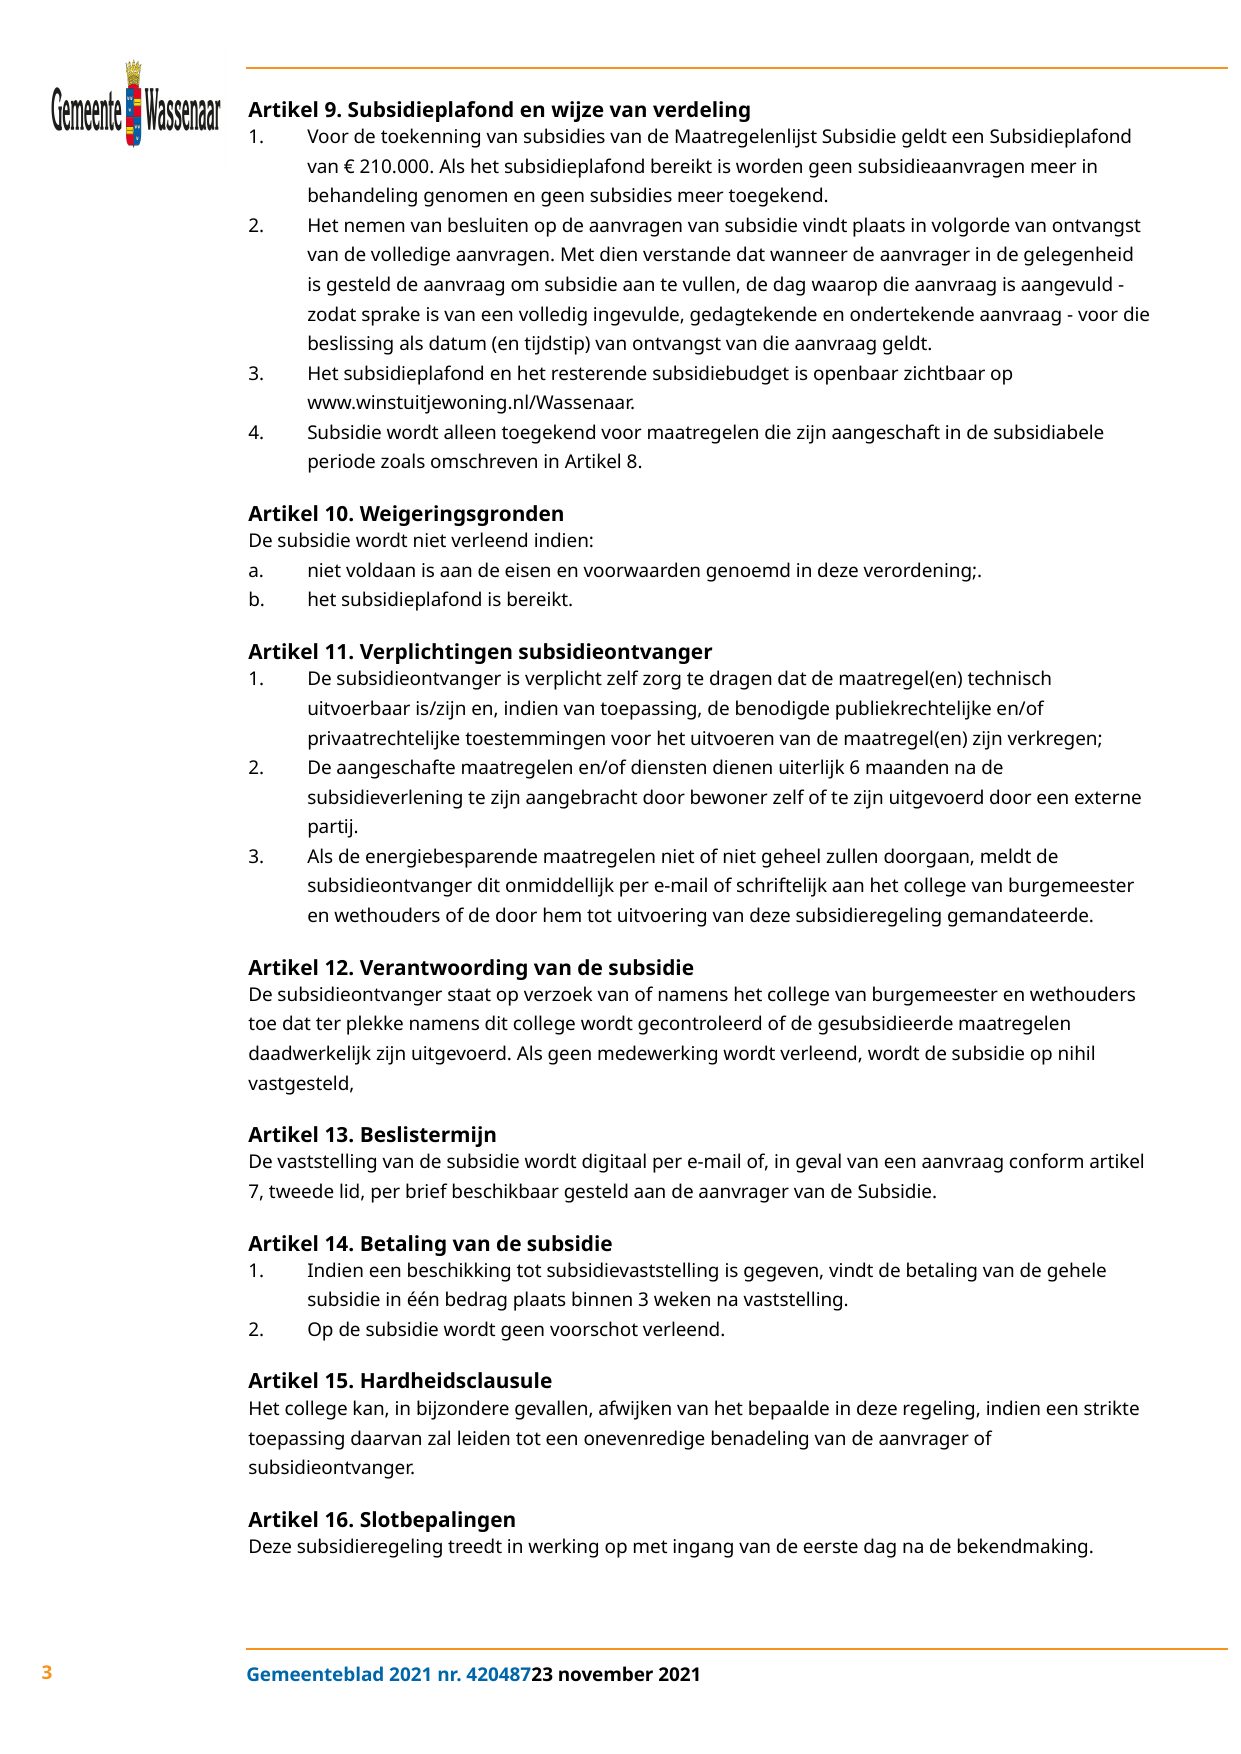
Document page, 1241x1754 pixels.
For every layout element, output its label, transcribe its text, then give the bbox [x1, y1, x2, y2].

list het subsidieplafond is bereikt. [248, 587, 1152, 612]
text De vaststelling van de subsidie wordt digitaal per e-mail of, in geval van een aanvraag conform artikel 7, tweede lid, per brief beschikbaar gesteld aan de aanvrager van de Subsidie. [248, 1149, 1152, 1204]
text Het college kan, in bijzondere gevallen, afwijken van het bepaalde in deze regeling, indien een strikte toepassing daarvan zal leiden tot een onevenredige benadeling van de aanvrager of subsidieontvanger. [248, 1395, 1152, 1480]
list De subsidieontvanger is verplicht zelf zorg te dragen dat de maatregel(en) technisch uitvoerbaar is/zijn en, indien van toepassing, de benodigde publiekrechtelijke en/of privaatrechtelijke toestemmingen voor het uitvoeren van de maatregel(en) zijn verkregen; [248, 666, 1152, 750]
list Op de subsidie wordt geen voorschot verleend. [248, 1316, 1152, 1342]
text Artikel 16. Slotbepalingen [248, 1505, 1152, 1533]
picture [41, 47, 231, 172]
list Als de energiebesparende maatregelen niet of niet geheel zullen doorgaan, meldt de subsidieontvanger dit onmiddellijk per e-mail of schriftelijk aan het college van burgemeester en wethouders of de door hem tot uitvoering van deze subsidieregeling gemandateerde. [248, 843, 1152, 928]
text De subsidieontvanger staat op verzoek van of namens het college van burgemeester en wethouders toe dat ter plekke namens dit college wordt gecontroleerd of de gesubsidieerde maatregelen daadwerkelijk zijn uitgevoerd. Als geen medewerking wordt verleend, wordt de subsidie op nihil vastgesteld, [248, 981, 1152, 1096]
list Voor de toekenning van subsidies van de Maatregelenlijst Subsidie geldt een Subsidieplafond van € 210.000. Als het subsidieplafond bereikt is worden geen subsidieaanvragen meer in behandeling genomen en geen subsidies meer toegekend. [248, 123, 1152, 208]
text Artikel 11. Verplichtingen subsidieontvanger [248, 637, 1152, 666]
text Artikel 12. Verantwoording van de subsidie [248, 953, 1152, 981]
text Artikel 13. Beslistermijn [248, 1120, 1152, 1149]
list De aangeschafte maatregelen en/of diensten dienen uiterlijk 6 maanden na de subsidieverlening te zijn aangebracht door bewoner zelf of te zijn uitgevoerd door een externe partij. [248, 754, 1152, 839]
text Artikel 14. Betaling van de subsidie [248, 1229, 1152, 1257]
list Indien een beschikking tot subsidievaststelling is gegeven, vindt de betaling van de gehele subsidie in één bedrag plaats binnen 3 weken na vaststelling. [248, 1257, 1152, 1312]
list niet voldaan is aan de eisen en voorwaarden genoemd in deze verordening;. [248, 557, 1152, 583]
text Artikel 9. Subsidieplafond en wijze van verdeling [248, 95, 1152, 123]
list Subsidie wordt alleen toegekend voor maatregelen die zijn aangeschaft in de subsidiabele periode zoals omschreven in Artikel 8. [248, 419, 1152, 474]
text Artikel 10. Weigeringsgronden [248, 499, 1152, 527]
text Deze subsidieregeling treedt in werking op met ingang van de eerste dag na de bekendmaking. [248, 1533, 1152, 1559]
list Het subsidieplafond en het resterende subsidiebudget is openbaar zichtbaar op www.winstuitjewoning.nl/Wassenaar. [248, 360, 1152, 415]
text Artikel 15. Hardheidsclausule [248, 1367, 1152, 1395]
list Het nemen van besluiten op de aanvragen van subsidie vindt plaats in volgorde van ontvangst van de volledige aanvragen. Met dien verstande dat wanneer de aanvrager in de gelegenheid is gesteld de aanvraag om subsidie aan te vullen, de dag waarop die aanvraag is aangevuld -zodat sprake is van een volledig ingevulde, gedagtekende en ondertekende aanvraag - voor die beslissing als datum (en tijdstip) van ontvangst van die aanvraag geldt. [248, 212, 1152, 356]
text De subsidie wordt niet verleend indien: [248, 527, 1152, 553]
